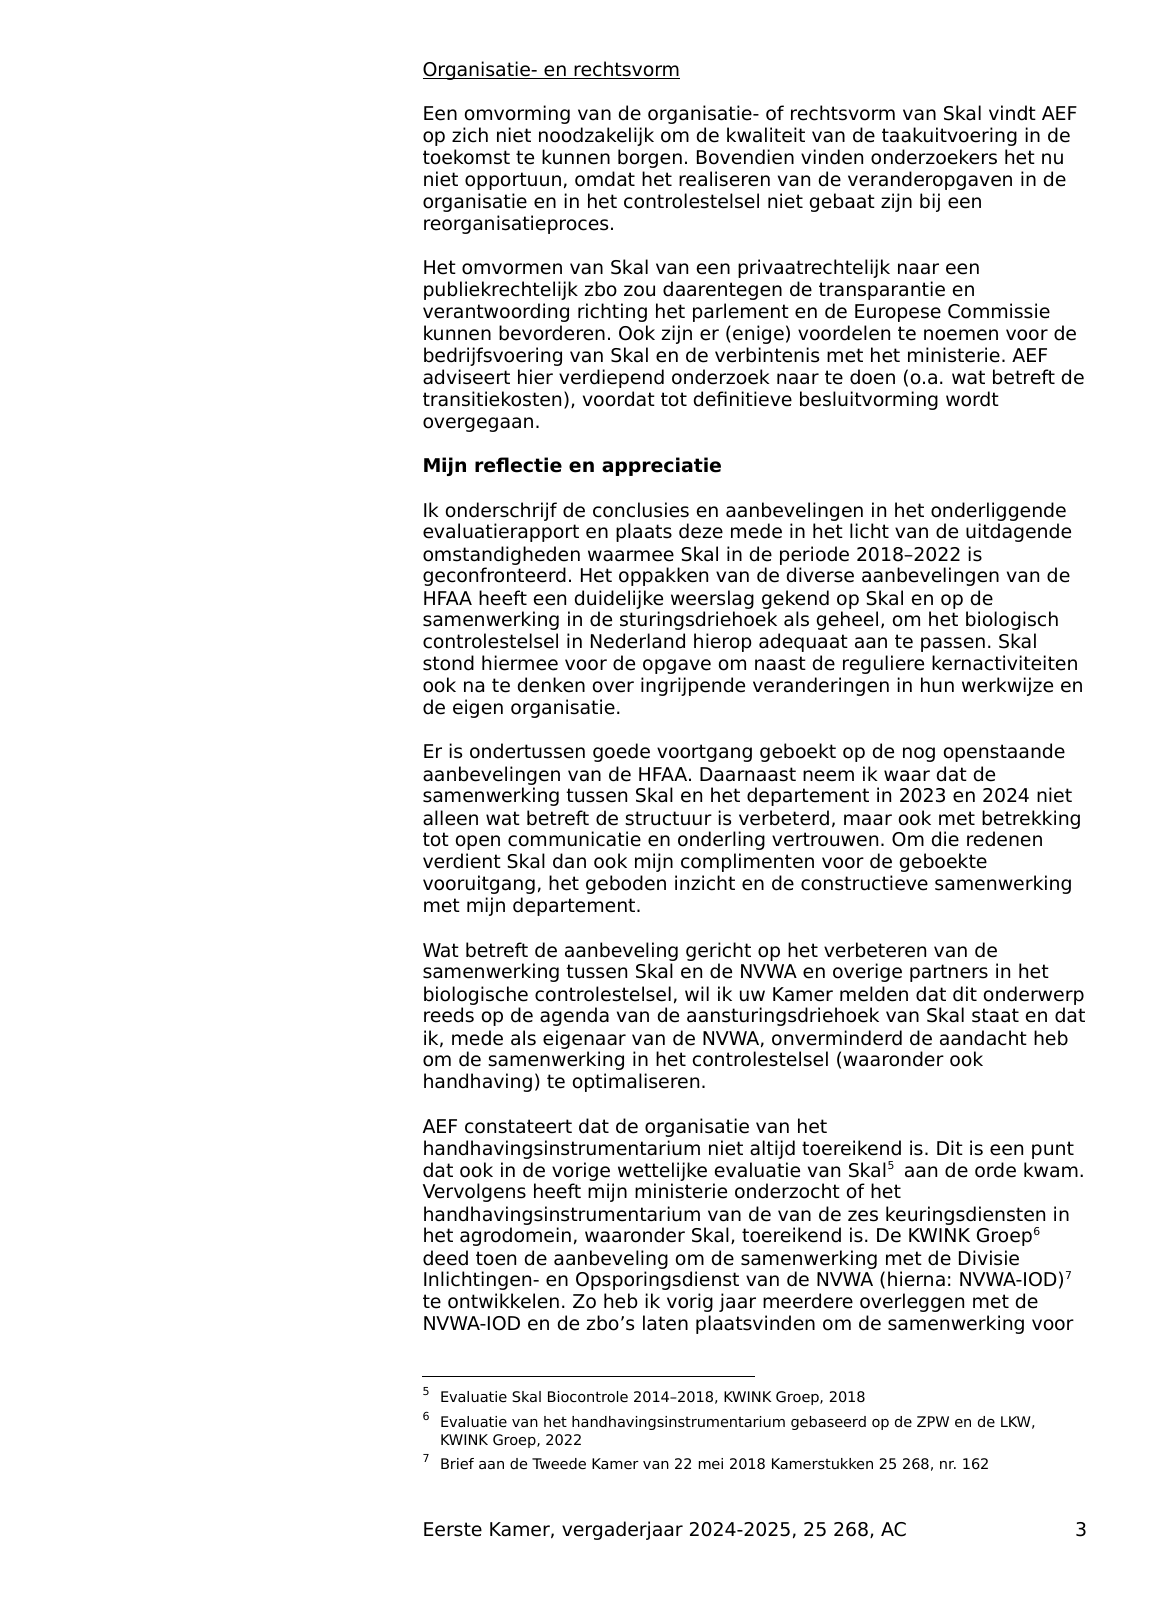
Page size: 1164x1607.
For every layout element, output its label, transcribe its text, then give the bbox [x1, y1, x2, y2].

text Een omvorming van de organisatie- of rechtsvorm van Skal vindt AEF op zich niet noodzakelijk om de kwaliteit van de taakuitvoering in de toekomst te kunnen borgen. Bovendien vinden onderzoekers het nu niet opportuun, omdat het realiseren van de veranderopgaven in de organisatie en in het controlestelsel niet gebaat zijn bij een reorganisatieproces. [422, 103, 1087, 235]
text Brief aan de Tweede Kamer van 22 mei 2018 Kamerstukken 25 268, nr. 162 [422, 1452, 1087, 1474]
text Er is ondertussen goede voortgang geboekt op de nog openstaande aanbevelingen van de HFAA. Daarnaast neem ik waar dat de samenwerking tussen Skal en het departement in 2023 en 2024 niet alleen wat betreft de structuur is verbeterd, maar ook met betrekking tot open communicatie en onderling vertrouwen. Om die redenen verdient Skal dan ook mijn complimenten voor de geboekte vooruitgang, het geboden inzicht en de constructieve samenwerking met mijn departement. [422, 741, 1087, 917]
text Het omvormen van Skal van een privaatrechtelijk naar een publiekrechtelijk zbo zou daarentegen de transparantie en verantwoording richting het parlement en de Europese Commissie kunnen bevorderen. Ook zijn er (enige) voordelen te noemen voor de bedrijfsvoering van Skal en de verbintenis met het ministerie. AEF adviseert hier verdiepend onderzoek naar te doen (o.a. wat betreft de transitiekosten), voordat tot definitieve besluitvorming wordt overgegaan. [422, 257, 1087, 433]
subtitle Organisatie- en rechtsvorm [422, 59, 1087, 81]
text Wat betreft de aanbeveling gericht op het verbeteren van de samenwerking tussen Skal en de NVWA en overige partners in het biologische controlestelsel, wil ik uw Kamer melden dat dit onderwerp reeds op de agenda van de aansturingsdriehoek van Skal staat en dat ik, mede als eigenaar van de NVWA, onverminderd de aandacht heb om de samenwerking in het controlestelsel (waaronder ook handhaving) te optimaliseren. [422, 939, 1087, 1093]
text Ik onderschrijf de conclusies en aanbevelingen in het onderliggende evaluatierapport en plaats deze mede in het licht van de uitdagende omstandigheden waarmee Skal in de periode 2018–2022 is geconfronteerd. Het oppakken van de diverse aanbevelingen van de HFAA heeft een duidelijke weerslag gekend op Skal en op de samenwerking in de sturingsdriehoek als geheel, om het biologisch controlestelsel in Nederland hierop adequaat aan te passen. Skal stond hiermee voor de opgave om naast de reguliere kernactiviteiten ook na te denken over ingrijpende veranderingen in hun werkwijze en de eigen organisatie. [422, 499, 1087, 719]
text AEF constateert dat de organisatie van het handhavingsinstrumentarium niet altijd toereikend is. Dit is een punt dat ook in de vorige wettelijke evaluatie van Skal aan de orde kwam. Vervolgens heeft mijn ministerie onderzocht of het handhavingsinstrumentarium van de van de zes keuringsdiensten in het agrodomein, waaronder Skal, toereikend is. De KWINK Groep deed toen de aanbeveling om de samenwerking met de Divisie Inlichtingen- en Opsporingsdienst van de NVWA (hierna: NVWA-IOD) te ontwikkelen. Zo heb ik vorig jaar meerdere overleggen met de NVWA-IOD en de zbo’s laten plaatsvinden om de samenwerking voor [422, 1116, 1087, 1335]
text Evaluatie van het handhavingsinstrumentarium gebaseerd op de ZPW en de LKW, KWINK Groep, 2022 [422, 1410, 1087, 1449]
text Evaluatie Skal Biocontrole 2014–2018, KWINK Groep, 2018 [422, 1385, 1087, 1407]
subtitle Mijn reflectie en appreciatie [422, 455, 1087, 477]
